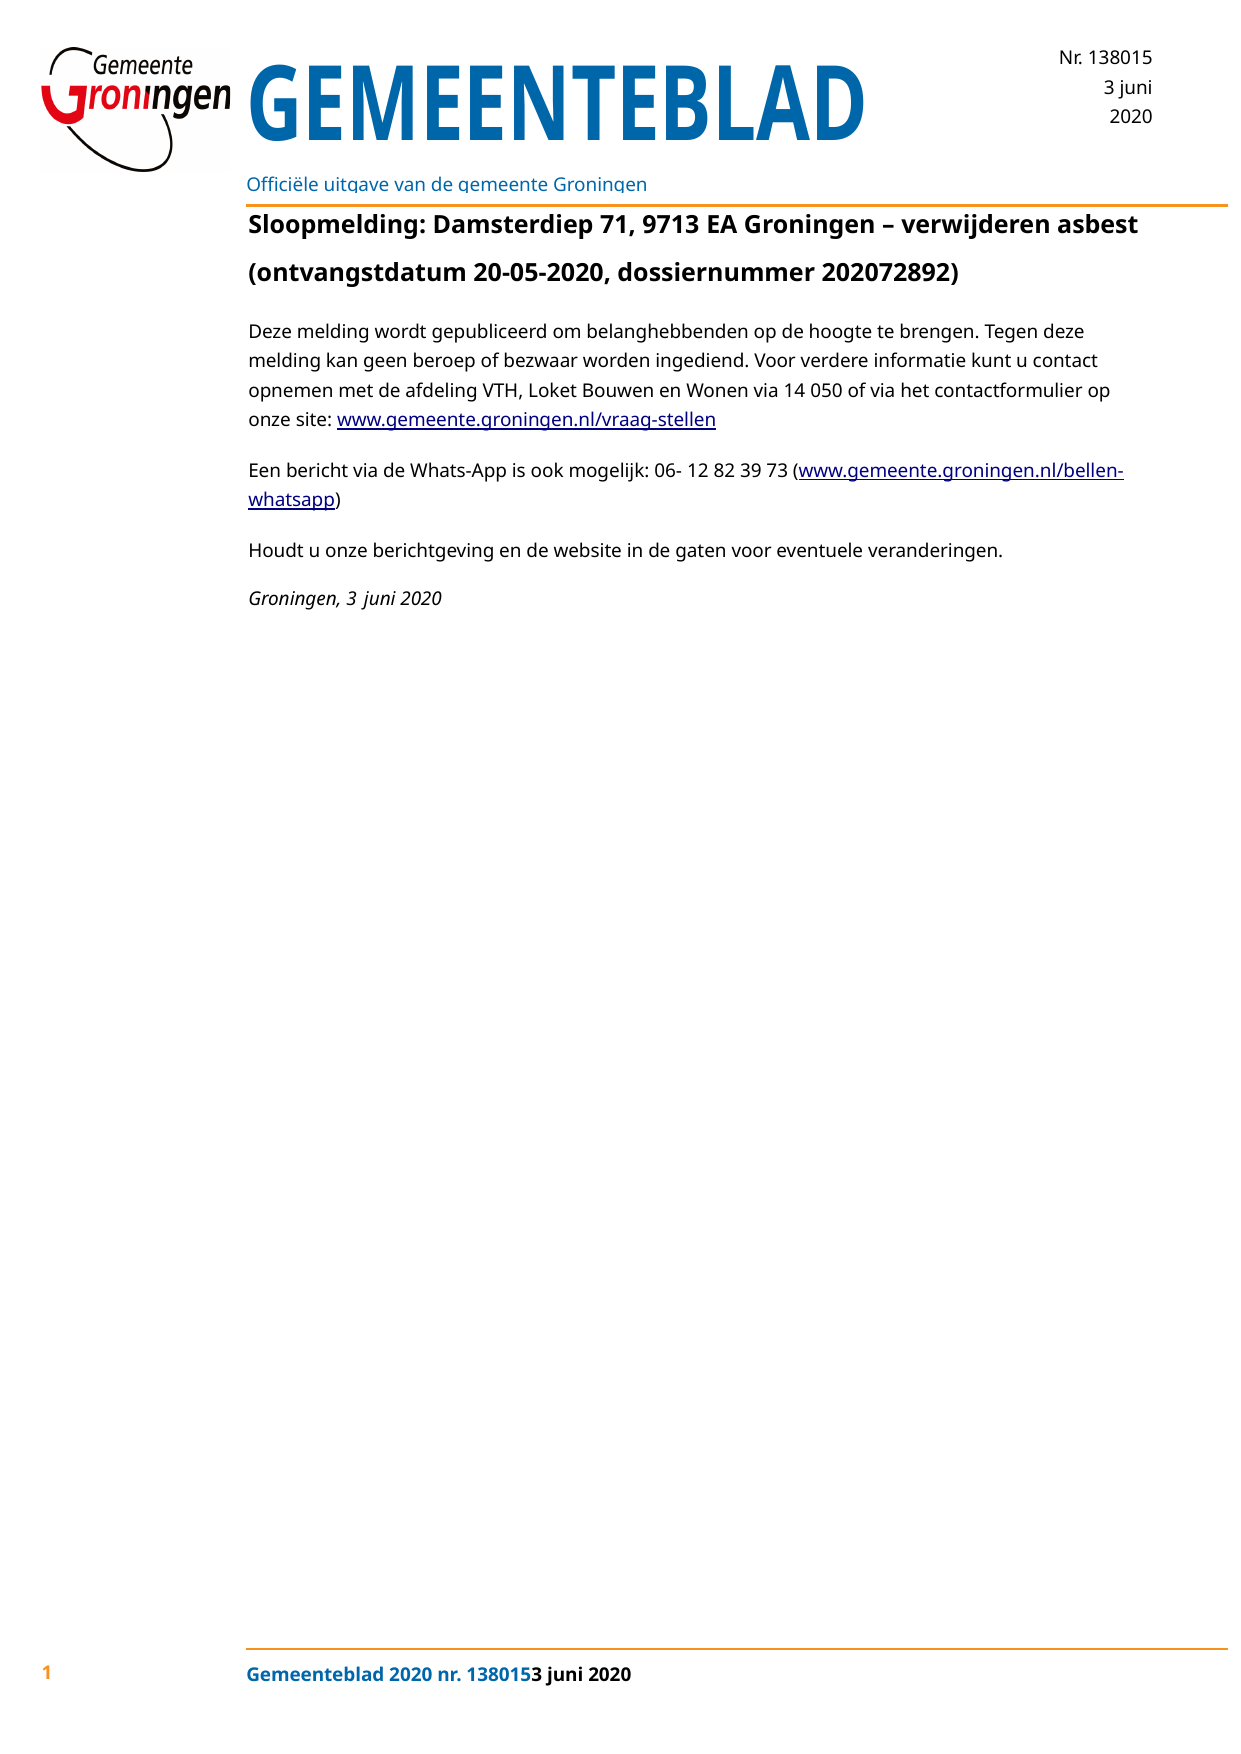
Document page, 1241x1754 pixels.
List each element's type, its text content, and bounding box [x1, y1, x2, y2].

text Groningen, 3 juni 2020 [248, 585, 1152, 611]
text Sloopmelding: Damsterdiep 71, 9713 EA Groningen – verwijderen asbest (ontvangstdatum 20-05-2020, dossiernummer 202072892) [248, 207, 1152, 288]
text Een bericht via de Whats-App is ook mogelijk: 06- 12 82 39 73 (www.gemeente.groningen.nl/bellen-whatsapp) [248, 457, 1152, 512]
text Houdt u onze berichtgeving en de website in de gaten voor eventuele veranderingen. [248, 537, 1152, 563]
picture [41, 47, 231, 172]
text Deze melding wordt gepubliceerd om belanghebbenden op de hoogte te brengen. Tegen deze melding kan geen beroep of bezwaar worden ingediend. Voor verdere informatie kunt u contact opnemen met de afdeling VTH, Loket Bouwen en Wonen via 14 050 of via het contactformulier op onze site: www.gemeente.groningen.nl/vraag-stellen [248, 318, 1152, 432]
